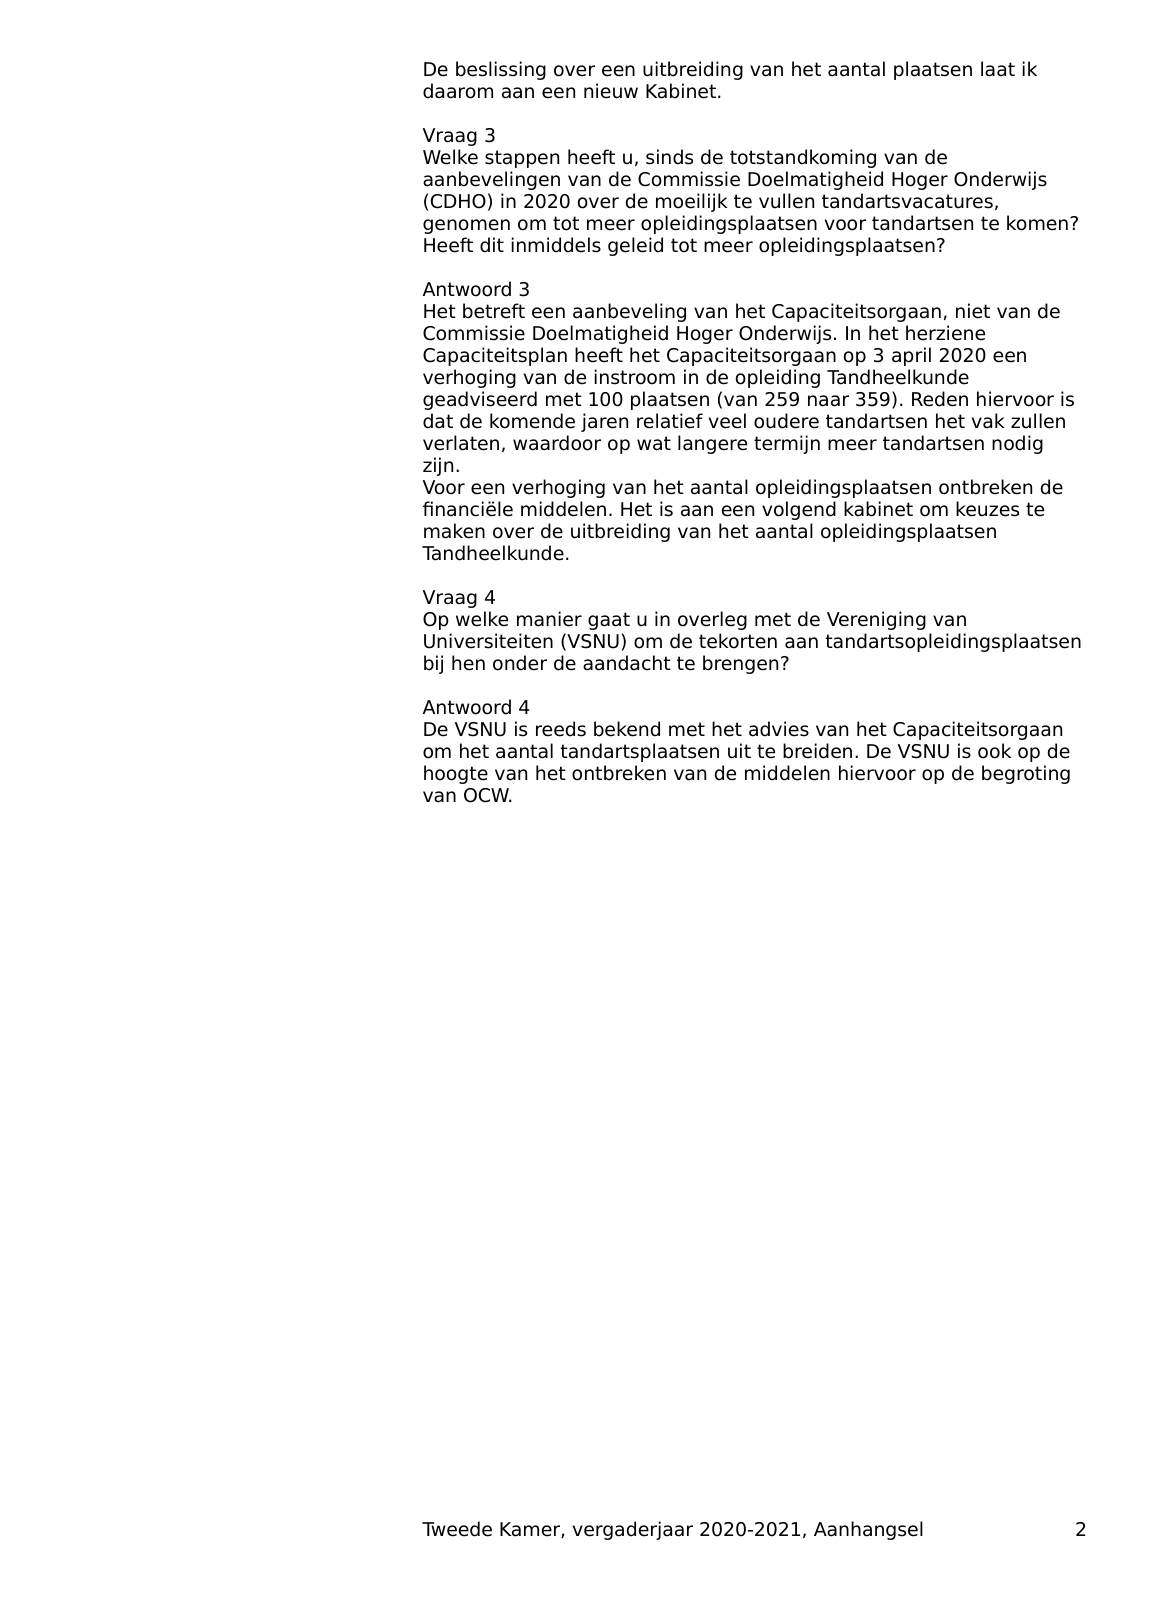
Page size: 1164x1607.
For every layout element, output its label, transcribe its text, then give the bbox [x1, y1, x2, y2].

text De beslissing over een uitbreiding van het aantal plaatsen laat ik daarom aan een nieuw Kabinet. [422, 59, 1087, 103]
text Voor een verhoging van het aantal opleidingsplaatsen ontbreken de financiële middelen. Het is aan een volgend kabinet om keuzes te maken over de uitbreiding van het aantal opleidingsplaatsen Tandheelkunde. [422, 477, 1087, 565]
text Vraag 3 [422, 125, 1087, 147]
text Antwoord 3 [422, 279, 1087, 301]
text Vraag 4 [422, 587, 1087, 609]
text Op welke manier gaat u in overleg met de Vereniging van Universiteiten (VSNU) om de tekorten aan tandartsopleidingsplaatsen bij hen onder de aandacht te brengen? [422, 609, 1087, 675]
text Welke stappen heeft u, sinds de totstandkoming van de aanbevelingen van de Commissie Doelmatigheid Hoger Onderwijs (CDHO) in 2020 over de moeilijk te vullen tandartsvacatures, genomen om tot meer opleidingsplaatsen voor tandartsen te komen? Heeft dit inmiddels geleid tot meer opleidingsplaatsen? [422, 147, 1087, 257]
text De VSNU is reeds bekend met het advies van het Capaciteitsorgaan om het aantal tandartsplaatsen uit te breiden. De VSNU is ook op de hoogte van het ontbreken van de middelen hiervoor op de begroting van OCW. [422, 719, 1087, 807]
text Het betreft een aanbeveling van het Capaciteitsorgaan, niet van de Commissie Doelmatigheid Hoger Onderwijs. In het herziene Capaciteitsplan heeft het Capaciteitsorgaan op 3 april 2020 een verhoging van de instroom in de opleiding Tandheelkunde geadviseerd met 100 plaatsen (van 259 naar 359). Reden hiervoor is dat de komende jaren relatief veel oudere tandartsen het vak zullen verlaten, waardoor op wat langere termijn meer tandartsen nodig zijn. [422, 301, 1087, 477]
text Antwoord 4 [422, 697, 1087, 719]
